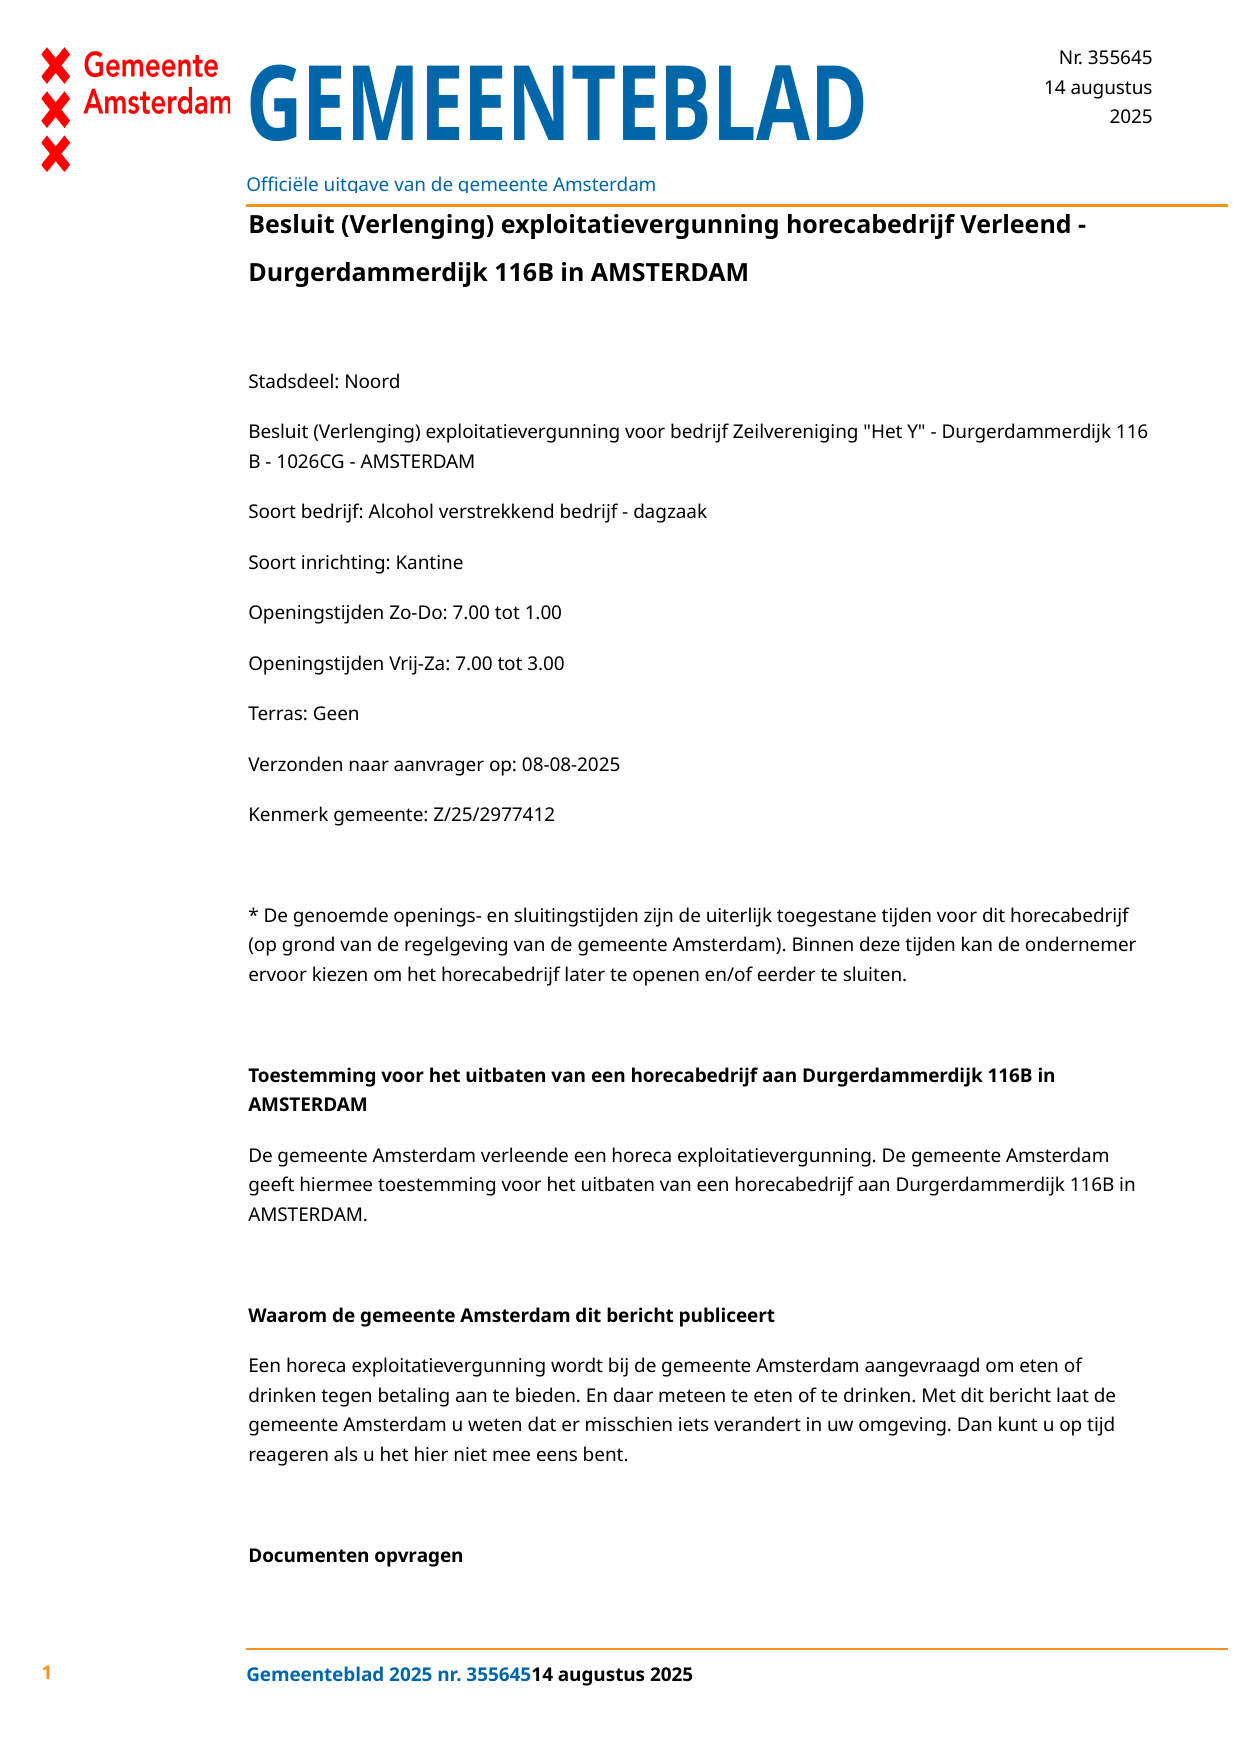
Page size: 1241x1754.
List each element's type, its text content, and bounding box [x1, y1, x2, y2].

text Soort bedrijf: Alcohol verstrekkend bedrijf - dagzaak [248, 499, 1152, 524]
text Openingstijden Zo-Do: 7.00 tot 1.00 [248, 599, 1152, 625]
text De gemeente Amsterdam verleende een horeca exploitatievergunning. De gemeente Amsterdam geeft hiermee toestemming voor het uitbaten van een horecabedrijf aan Durgerdammerdijk 116B in AMSTERDAM. [248, 1142, 1152, 1227]
text Openingstijden Vrij-Za: 7.00 tot 3.00 [248, 650, 1152, 676]
text Kenmerk gemeente: Z/25/2977412 [248, 801, 1152, 827]
text Toestemming voor het uitbaten van een horecabedrijf aan Durgerdammerdijk 116B in AMSTERDAM [248, 1062, 1152, 1117]
text Een horeca exploitatievergunning wordt bij de gemeente Amsterdam aangevraagd om eten of drinken tegen betaling aan te bieden. En daar meteen te eten of te drinken. Met dit bericht laat de gemeente Amsterdam u weten dat er misschien iets verandert in uw omgeving. Dan kunt u op tijd reageren als u het hier niet mee eens bent. [248, 1352, 1152, 1467]
text Verzonden naar aanvrager op: 08-08-2025 [248, 751, 1152, 777]
text Besluit (Verlenging) exploitatievergunning horecabedrijf Verleend - Durgerdammerdijk 116B in AMSTERDAM [248, 207, 1152, 288]
text Stadsdeel: Noord [248, 368, 1152, 394]
picture [41, 47, 231, 172]
text Terras: Geen [248, 700, 1152, 726]
text Waarom de gemeente Amsterdam dit bericht publiceert [248, 1302, 1152, 1328]
text Besluit (Verlenging) exploitatievergunning voor bedrijf Zeilvereniging "Het Y" - Durgerdammerdijk 116 B - 1026CG - AMSTERDAM [248, 419, 1152, 474]
text * De genoemde openings- en sluitingstijden zijn de uiterlijk toegestane tijden voor dit horecabedrijf (op grond van de regelgeving van de gemeente Amsterdam). Binnen deze tijden kan de ondernemer ervoor kiezen om het horecabedrijf later te openen en/of eerder te sluiten. [248, 902, 1152, 987]
text Soort inrichting: Kantine [248, 549, 1152, 575]
text Documenten opvragen [248, 1542, 1152, 1568]
